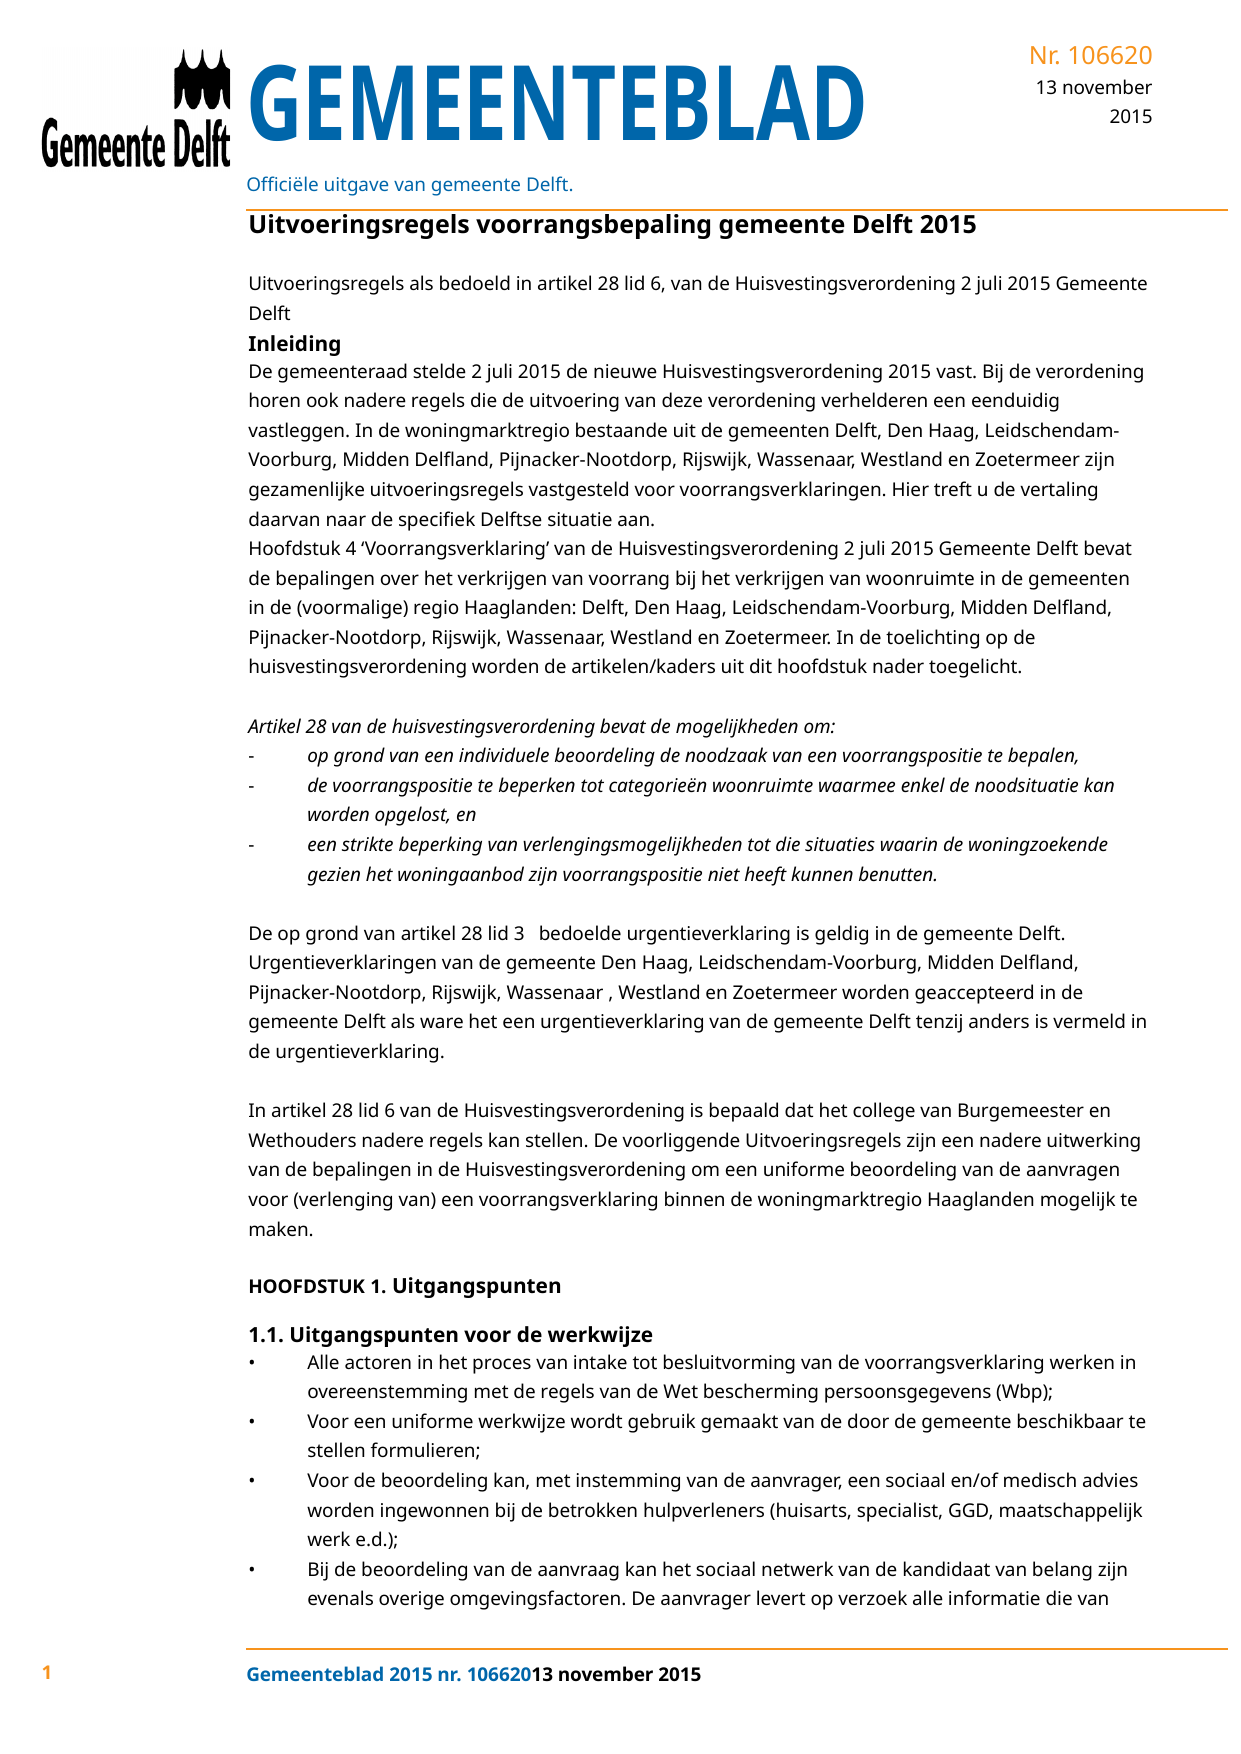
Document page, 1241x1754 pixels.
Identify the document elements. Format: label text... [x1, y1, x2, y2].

text Uitvoeringsregels voorrangsbepaling gemeente Delft 2015 [248, 211, 1152, 241]
text Inleiding [248, 329, 1152, 358]
text Uitvoeringsregels als bedoeld in artikel 28 lid 6, van de Huisvestingsverordening 2 juli 2015 Gemeente Delft [248, 270, 1152, 326]
list een strikte beperking van verlengingsmogelijkheden tot die situaties waarin de woningzoekende gezien het woningaanbod zijn voorrangspositie niet heeft kunnen benutten. [248, 831, 1152, 887]
picture [41, 47, 231, 172]
list Alle actoren in het proces van intake tot besluitvorming van de voorrangsverklaring werken in overeenstemming met de regels van de Wet bescherming persoonsgegevens (Wbp); [248, 1349, 1152, 1404]
list op grond van een individuele beoordeling de noodzaak van een voorrangspositie te bepalen, [248, 742, 1152, 768]
text Hoofdstuk 4 ‘Voorrangsverklaring’ van de Huisvestingsverordening 2 juli 2015 Gemeente Delft bevat de bepalingen over het verkrijgen van voorrang bij het verkrijgen van woonruimte in de gemeenten in de (voormalige) regio Haaglanden: Delft, Den Haag, Leidschendam-Voorburg, Midden Delfland, Pijnacker-Nootdorp, Rijswijk, Wassenaar, Westland en Zoetermeer. In de toelichting op de huisvestingsverordening worden de artikelen/kaders uit dit hoofdstuk nader toegelicht. [248, 535, 1152, 679]
text 1.1. Uitgangspunten voor de werkwijze [248, 1320, 1152, 1349]
text De gemeenteraad stelde 2 juli 2015 de nieuwe Huisvestingsverordening 2015 vast. Bij de verordening horen ook nadere regels die de uitvoering van deze verordening verhelderen een eenduidig vastleggen. In de woningmarktregio bestaande uit de gemeenten Delft, Den Haag, Leidschendam-Voorburg, Midden Delfland, Pijnacker-Nootdorp, Rijswijk, Wassenaar, Westland en Zoetermeer zijn gezamenlijke uitvoeringsregels vastgesteld voor voorrangsverklaringen. Hier treft u de vertaling daarvan naar de specifiek Delftse situatie aan. [248, 358, 1152, 532]
text De op grond van artikel 28 lid 3 bedoelde urgentieverklaring is geldig in de gemeente Delft. Urgentieverklaringen van de gemeente Den Haag, Leidschendam-Voorburg, Midden Delfland, Pijnacker-Nootdorp, Rijswijk, Wassenaar , Westland en Zoetermeer worden geaccepteerd in de gemeente Delft als ware het een urgentieverklaring van de gemeente Delft tenzij anders is vermeld in de urgentieverklaring. [248, 920, 1152, 1064]
list Voor de beoordeling kan, met instemming van de aanvrager, een sociaal en/of medisch advies worden ingewonnen bij de betrokken hulpverleners (huisarts, specialist, GGD, maatschappelijk werk e.d.); [248, 1467, 1152, 1552]
list Bij de beoordeling van de aanvraag kan het sociaal netwerk van de kandidaat van belang zijn evenals overige omgevingsfactoren. De aanvrager levert op verzoek alle informatie die van [248, 1556, 1152, 1611]
list de voorrangspositie te beperken tot categorieën woonruimte waarmee enkel de noodsituatie kan worden opgelost, en [248, 772, 1152, 827]
list Voor een uniforme werkwijze wordt gebruik gemaakt van de door de gemeente beschikbaar te stellen formulieren; [248, 1408, 1152, 1463]
text In artikel 28 lid 6 van de Huisvestingsverordening is bepaald dat het college van Burgemeester en Wethouders nadere regels kan stellen. De voorliggende Uitvoeringsregels zijn een nadere uitwerking van de bepalingen in de Huisvestingsverordening om een uniforme beoordeling van de aanvragen voor (verlenging van) een voorrangsverklaring binnen de woningmarktregio Haaglanden mogelijk te maken. [248, 1097, 1152, 1242]
text Artikel 28 van de huisvestingsverordening bevat de mogelijkheden om: [248, 713, 1152, 739]
text HOOFDSTUK 1. Uitgangspunten [248, 1271, 1152, 1299]
